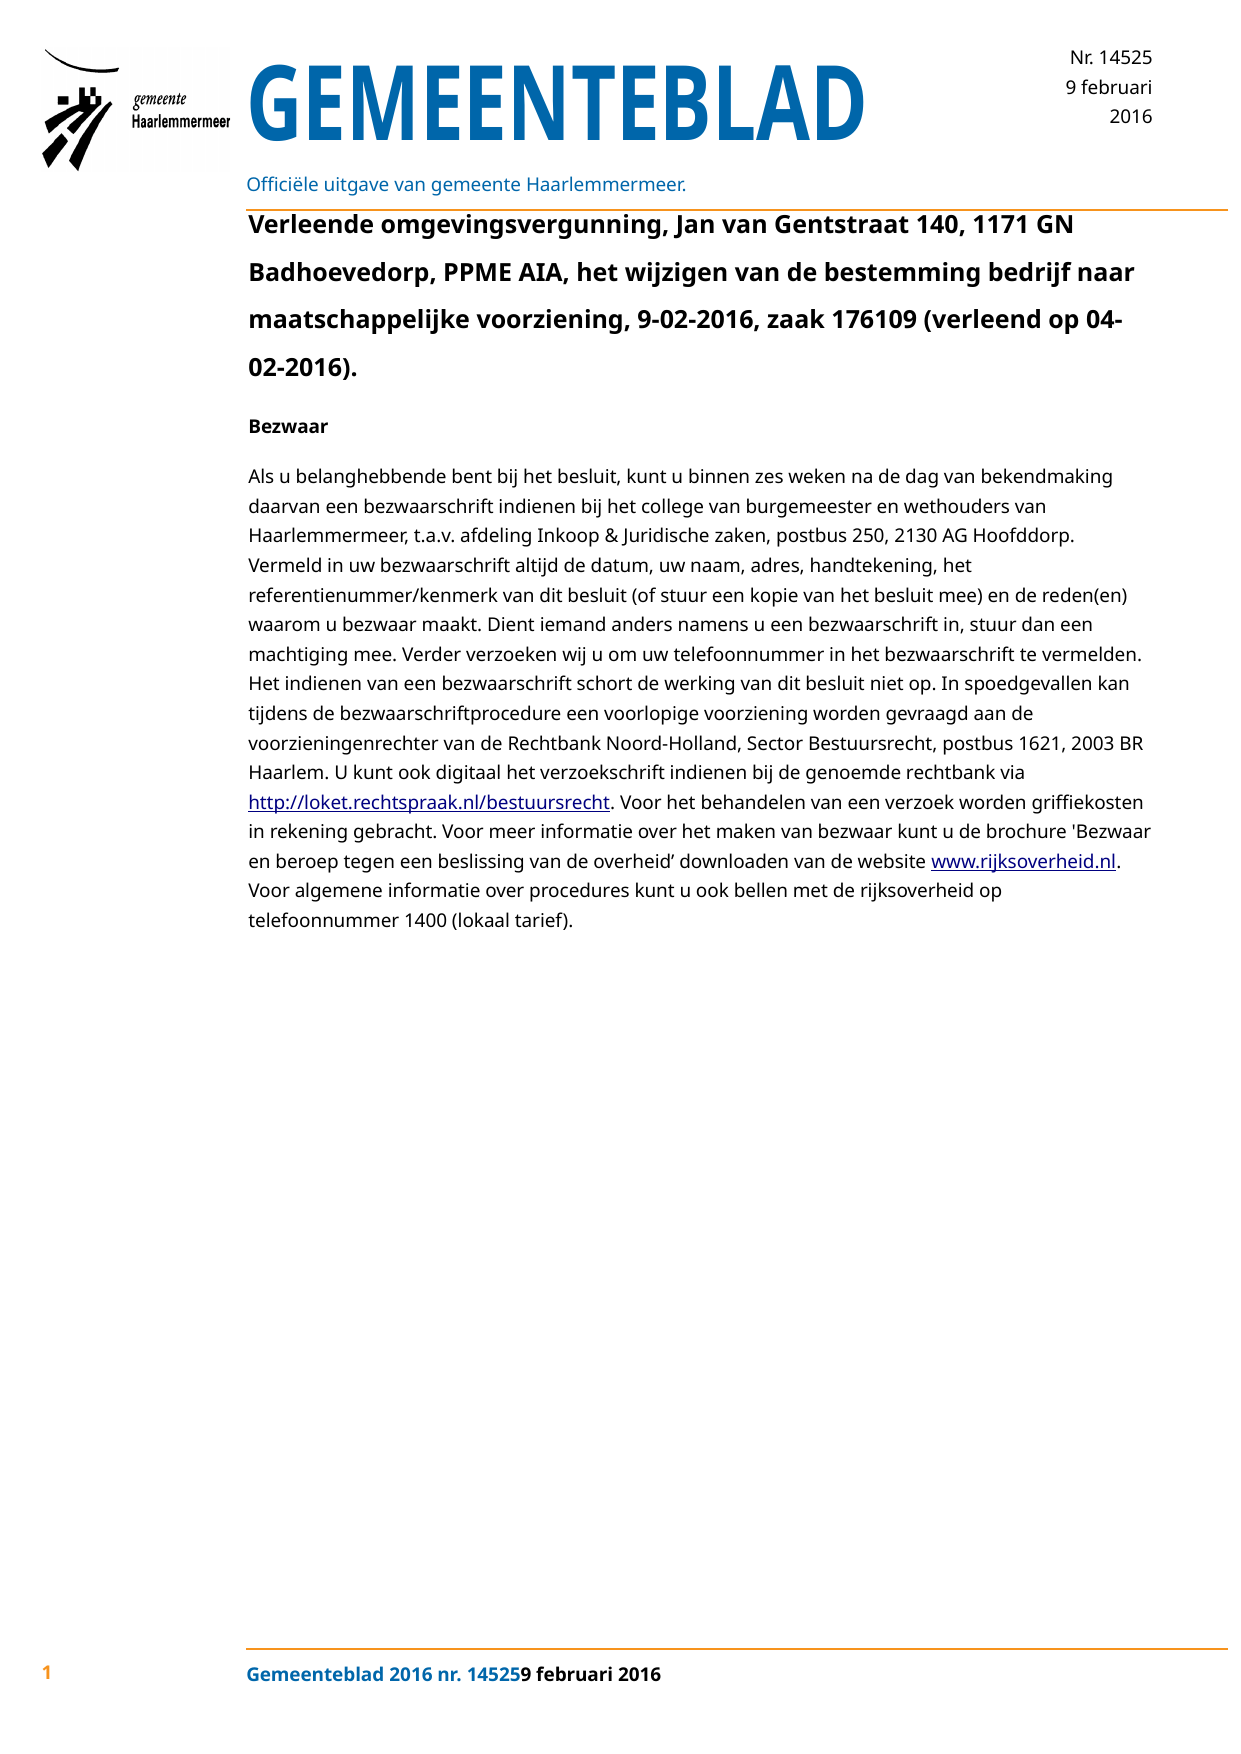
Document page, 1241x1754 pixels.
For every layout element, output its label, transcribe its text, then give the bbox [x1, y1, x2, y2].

text Verleende omgevingsvergunning, Jan van Gentstraat 140, 1171 GN Badhoevedorp, PPME AIA, het wijzigen van de bestemming bedrijf naar maatschappelijke voorziening, 9-02-2016, zaak 176109 (verleend op 04-02-2016). [248, 211, 1152, 384]
picture [41, 47, 231, 172]
text Bezwaar [248, 413, 1152, 439]
text Als u belanghebbende bent bij het besluit, kunt u binnen zes weken na de dag van bekendmaking daarvan een bezwaarschrift indienen bij het college van burgemeester en wethouders van Haarlemmermeer, t.a.v. afdeling Inkoop & Juridische zaken, postbus 250, 2130 AG Hoofddorp. Vermeld in uw bezwaarschrift altijd de datum, uw naam, adres, handtekening, het referentienummer/kenmerk van dit besluit (of stuur een kopie van het besluit mee) en de reden(en) waarom u bezwaar maakt. Dient iemand anders namens u een bezwaarschrift in, stuur dan een machtiging mee. Verder verzoeken wij u om uw telefoonnummer in het bezwaarschrift te vermelden. Het indienen van een bezwaarschrift schort de werking van dit besluit niet op. In spoedgevallen kan tijdens de bezwaarschriftprocedure een voorlopige voorziening worden gevraagd aan de voorzieningenrechter van de Rechtbank Noord-Holland, Sector Bestuursrecht, postbus 1621, 2003 BR Haarlem. U kunt ook digitaal het verzoekschrift indienen bij de genoemde rechtbank via http://loket.rechtspraak.nl/bestuursrecht. Voor het behandelen van een verzoek worden griffiekosten in rekening gebracht. Voor meer informatie over het maken van bezwaar kunt u de brochure 'Bezwaar en beroep tegen een beslissing van de overheid’ downloaden van de website www.rijksoverheid.nl. Voor algemene informatie over procedures kunt u ook bellen met de rijksoverheid op telefoonnummer 1400 (lokaal tarief). [248, 463, 1152, 933]
